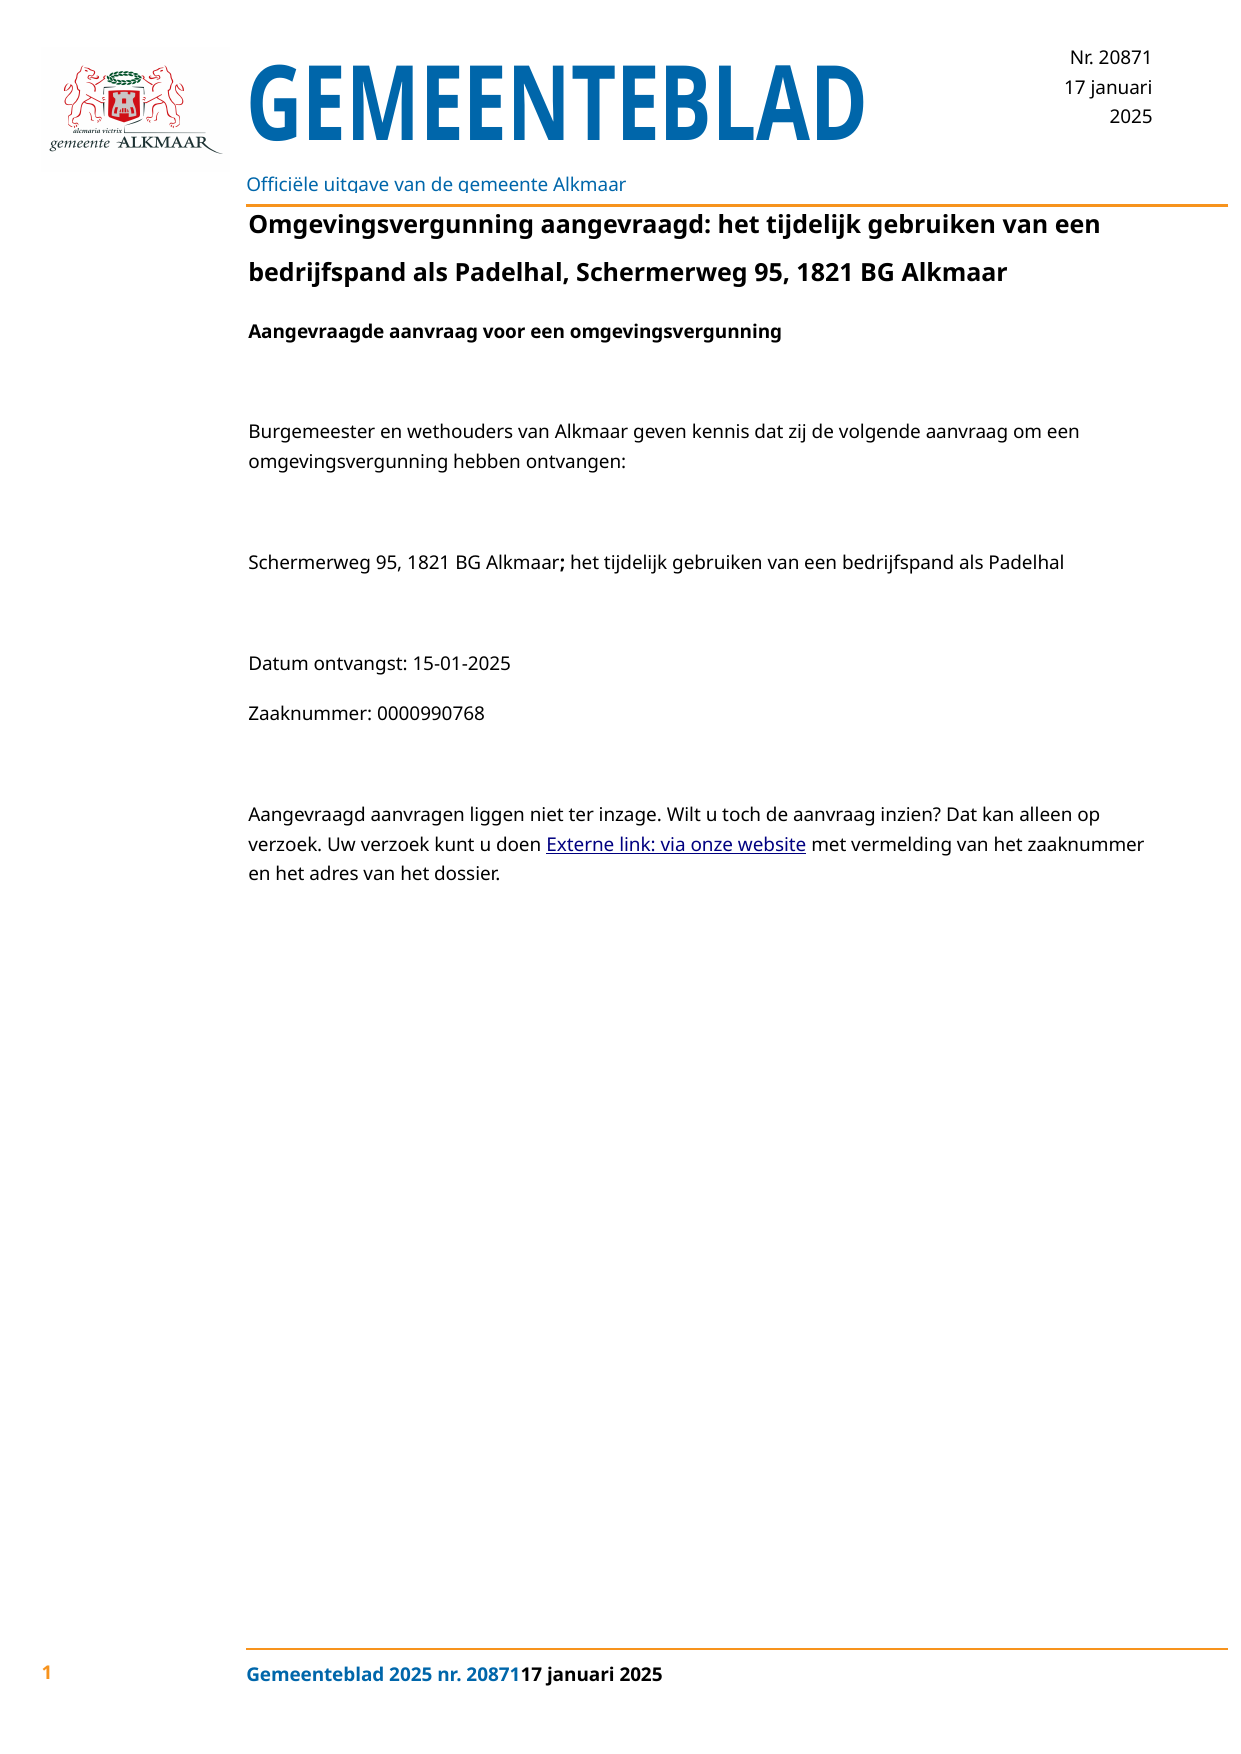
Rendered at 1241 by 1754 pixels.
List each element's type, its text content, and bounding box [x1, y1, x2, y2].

picture [41, 47, 231, 172]
text Burgemeester en wethouders van Alkmaar geven kennis dat zij de volgende aanvraag om een omgevingsvergunning hebben ontvangen: [248, 419, 1152, 474]
text Schermerweg 95, 1821 BG Alkmaar; het tijdelijk gebruiken van een bedrijfspand als Padelhal [248, 549, 1152, 575]
text Datum ontvangst: 15-01-2025 [248, 650, 1152, 676]
text Zaaknummer: 0000990768 [248, 700, 1152, 726]
text Aangevraagd aanvragen liggen niet ter inzage. Wilt u toch de aanvraag inzien? Dat kan alleen op verzoek. Uw verzoek kunt u doen Externe link: via onze website met vermelding van het zaaknummer en het adres van het dossier. [248, 801, 1152, 886]
text Aangevraagde aanvraag voor een omgevingsvergunning [248, 318, 1152, 344]
text Omgevingsvergunning aangevraagd: het tijdelijk gebruiken van een bedrijfspand als Padelhal, Schermerweg 95, 1821 BG Alkmaar [248, 207, 1152, 288]
